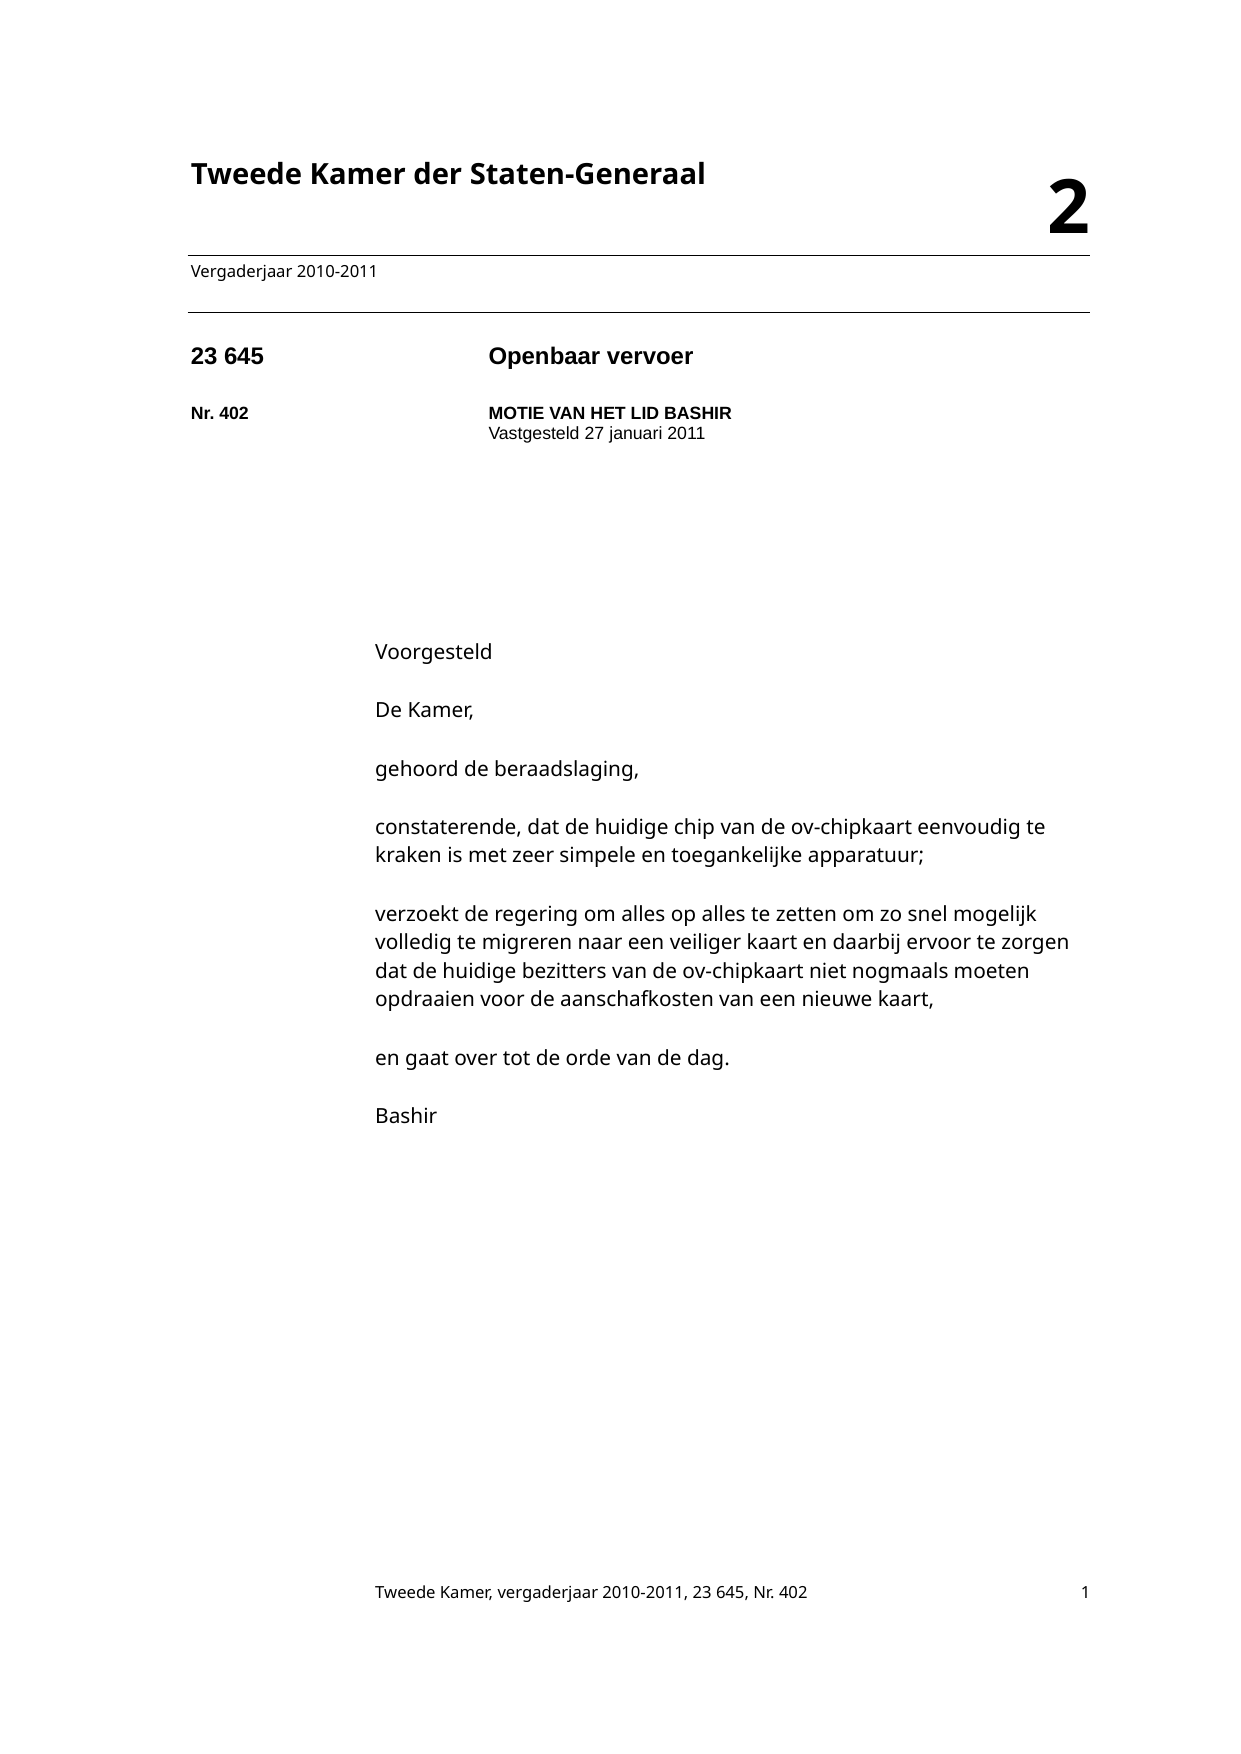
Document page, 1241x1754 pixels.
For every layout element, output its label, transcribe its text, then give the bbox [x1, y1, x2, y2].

table_cell Vergaderjaar 2010-2011 [188, 256, 485, 312]
text constaterende, dat de huidige chip van de ov-chipkaart eenvoudig te kraken is met zeer simpele en toegankelijke apparatuur; [375, 812, 1090, 869]
table_cell 23 645 [188, 339, 485, 399]
table_cell [485, 256, 1090, 312]
table_cell [485, 313, 1090, 339]
table_cell [188, 313, 485, 339]
text Bashir [375, 1101, 1090, 1130]
table_cell Nr. 402 [188, 399, 485, 518]
table_header 2 [910, 150, 1090, 255]
text Voorgesteld [375, 637, 1090, 665]
text en gaat over tot de orde van de dag. [375, 1043, 1090, 1071]
text verzoekt de regering om alles op alles te zetten om zo snel mogelijk volledig te migreren naar een veiliger kaart en daarbij ervoor te zorgen dat de huidige bezitters van de ov-chipkaart niet nogmaals moeten opdraaien voor de aanschafkosten van een nieuwe kaart, [375, 899, 1090, 1013]
table_cell MOTIE VAN HET LID BASHIR Vastgesteld 27 januari 2011 [485, 399, 1090, 518]
text De Kamer, [375, 695, 1090, 724]
table_cell Openbaar vervoer [485, 339, 1090, 399]
text gehoord de beraadslaging, [375, 754, 1090, 782]
table_header Tweede Kamer der Staten-Generaal [188, 150, 909, 255]
